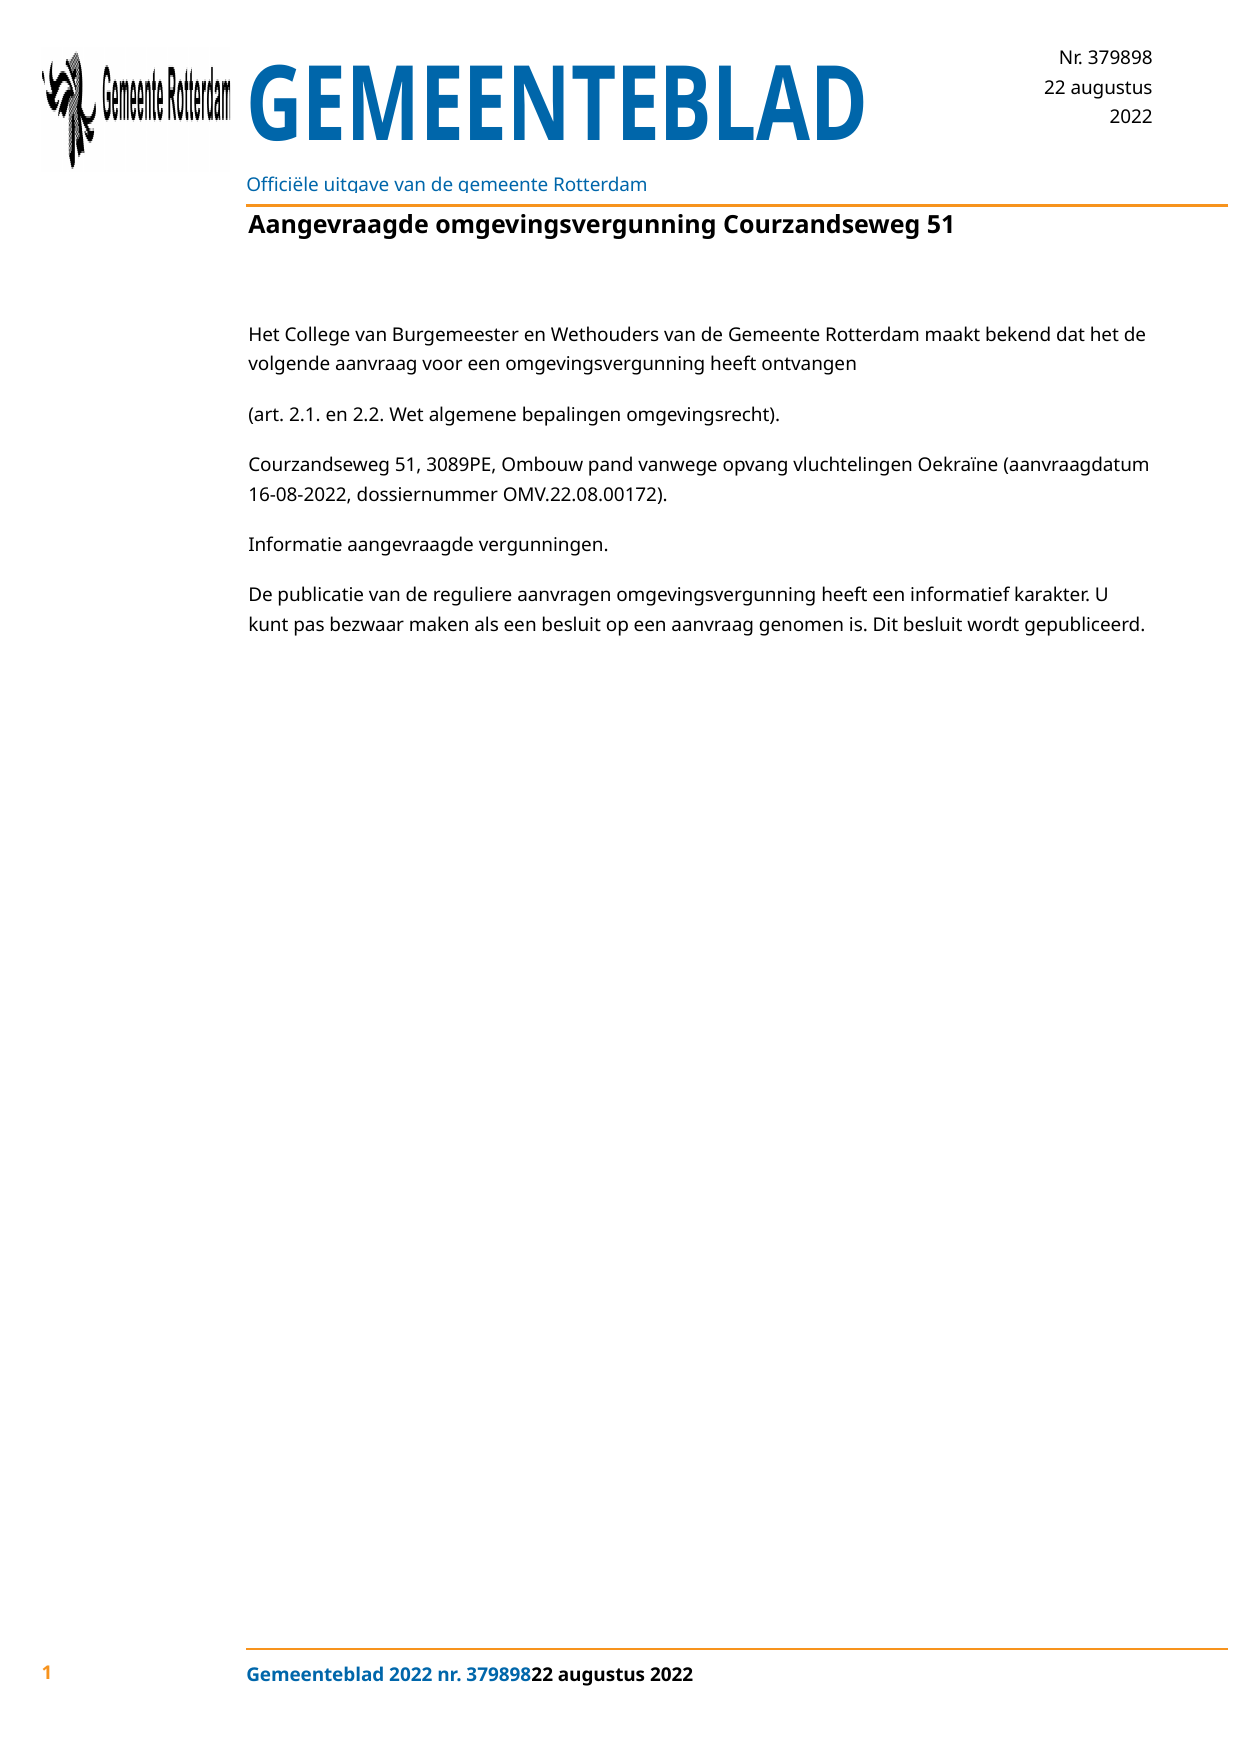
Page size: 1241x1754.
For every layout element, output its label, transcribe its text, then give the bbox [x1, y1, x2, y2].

text Het College van Burgemeester en Wethouders van de Gemeente Rotterdam maakt bekend dat het de volgende aanvraag voor een omgevingsvergunning heeft ontvangen [248, 321, 1152, 376]
text Courzandseweg 51, 3089PE, Ombouw pand vanwege opvang vluchtelingen Oekraïne (aanvraagdatum 16-08-2022, dossiernummer OMV.22.08.00172). [248, 451, 1152, 506]
text Informatie aangevraagde vergunningen. [248, 531, 1152, 557]
text De publicatie van de reguliere aanvragen omgevingsvergunning heeft een informatief karakter. U kunt pas bezwaar maken als een besluit op een aanvraag genomen is. Dit besluit wordt gepubliceerd. [248, 582, 1152, 637]
text (art. 2.1. en 2.2. Wet algemene bepalingen omgevingsrecht). [248, 401, 1152, 426]
text Aangevraagde omgevingsvergunning Courzandseweg 51 [248, 207, 1152, 241]
picture [41, 47, 231, 172]
